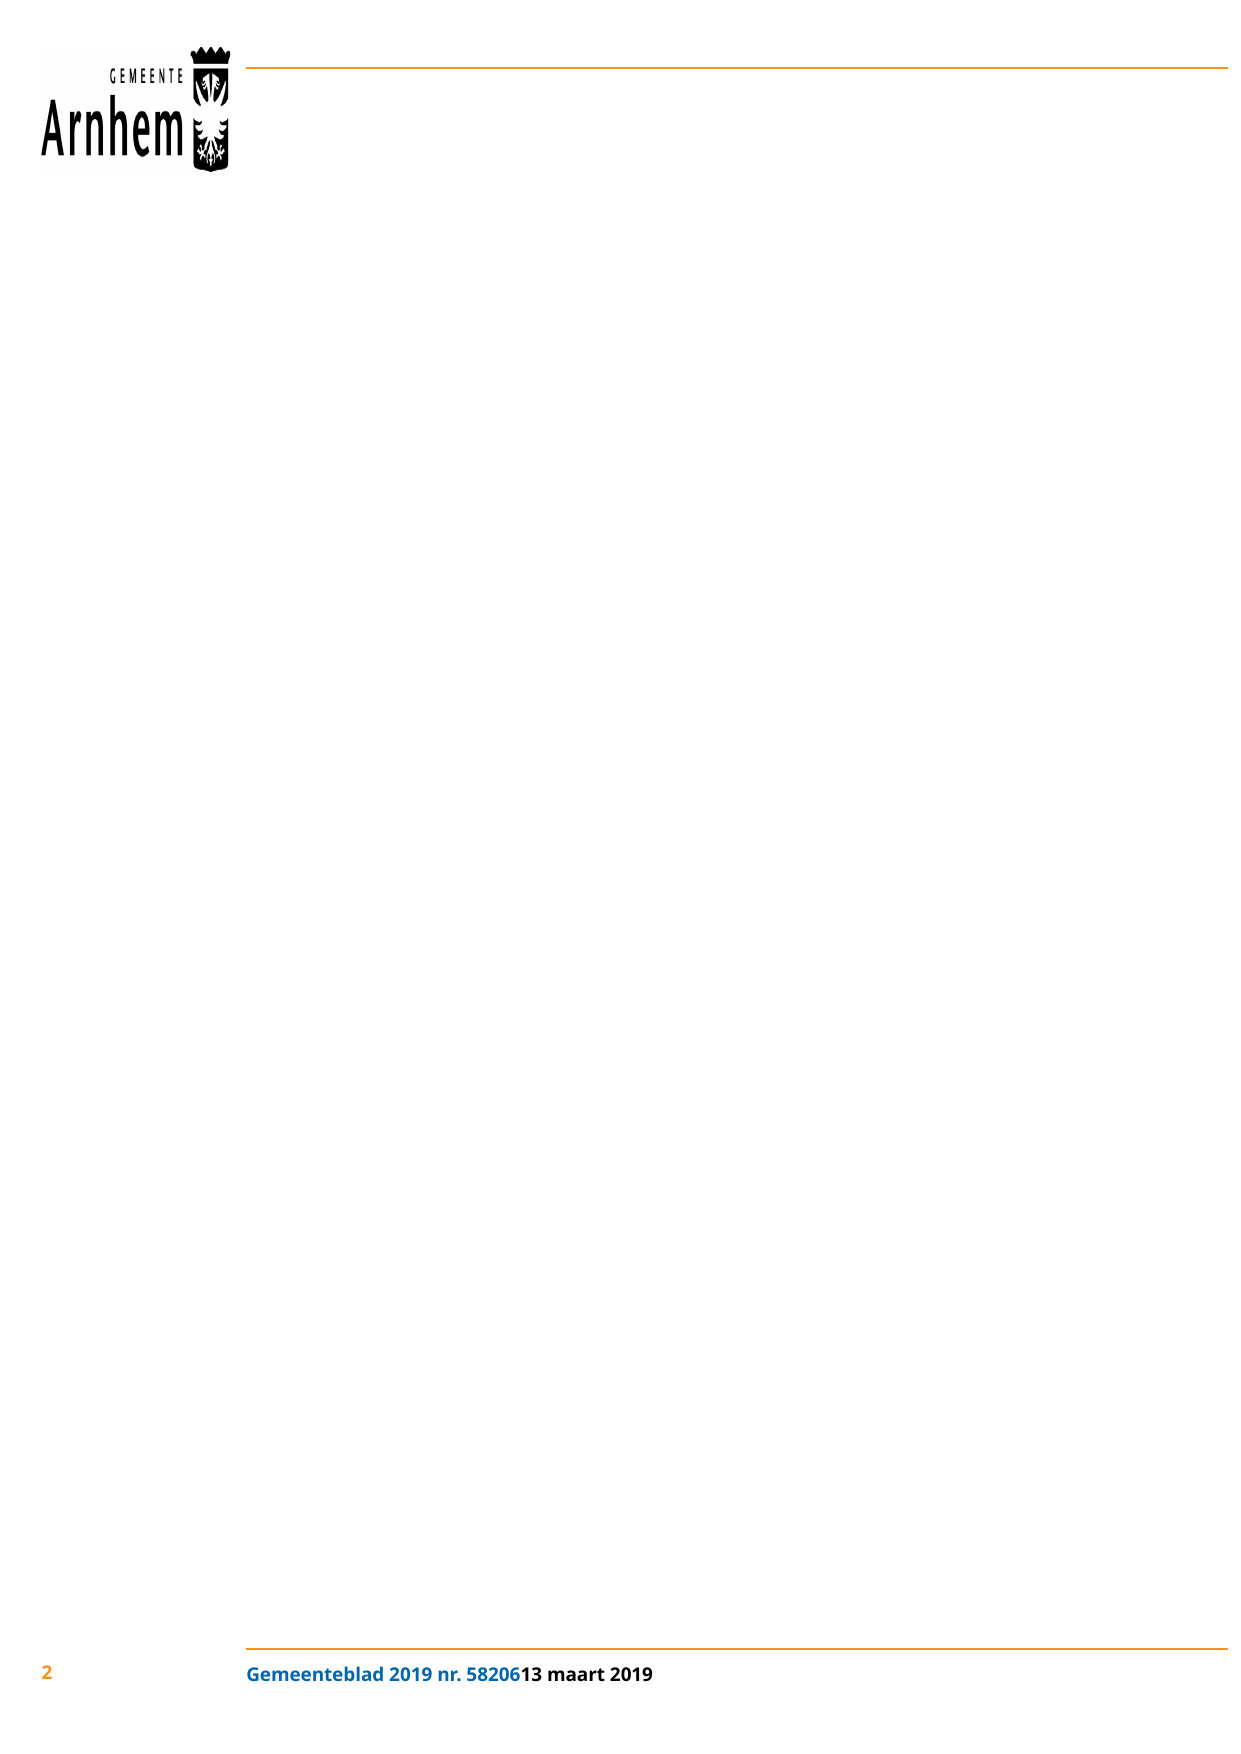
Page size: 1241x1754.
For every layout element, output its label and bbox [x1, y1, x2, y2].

picture [41, 47, 231, 172]
